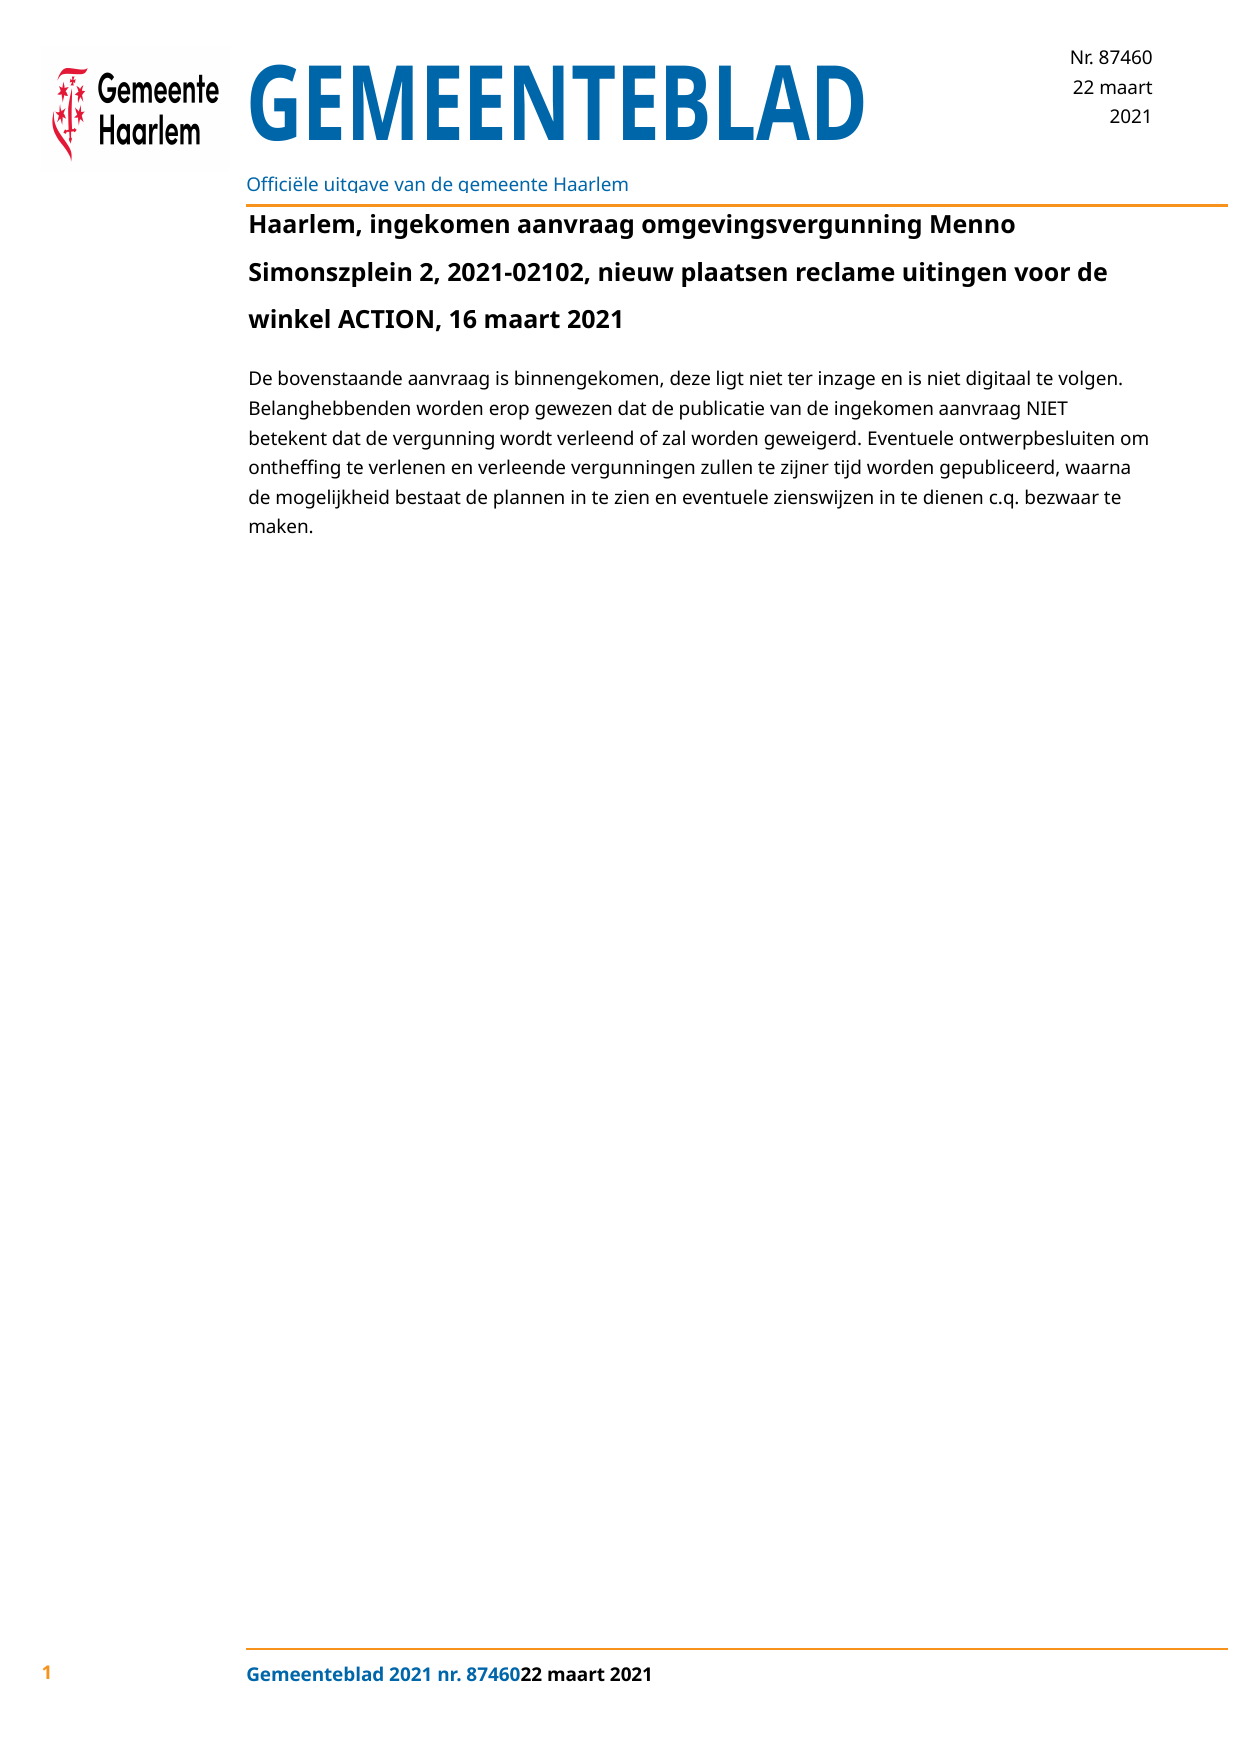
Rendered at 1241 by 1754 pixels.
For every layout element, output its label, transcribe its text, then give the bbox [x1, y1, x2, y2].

picture [41, 47, 231, 172]
text De bovenstaande aanvraag is binnengekomen, deze ligt niet ter inzage en is niet digitaal te volgen. Belanghebbenden worden erop gewezen dat de publicatie van de ingekomen aanvraag NIET betekent dat de vergunning wordt verleend of zal worden geweigerd. Eventuele ontwerpbesluiten om ontheffing te verlenen en verleende vergunningen zullen te zijner tijd worden gepubliceerd, waarna de mogelijkheid bestaat de plannen in te zien en eventuele zienswijzen in te dienen c.q. bezwaar te maken. [248, 366, 1152, 539]
text Haarlem, ingekomen aanvraag omgevingsvergunning Menno Simonszplein 2, 2021-02102, nieuw plaatsen reclame uitingen voor de winkel ACTION, 16 maart 2021 [248, 207, 1152, 336]
